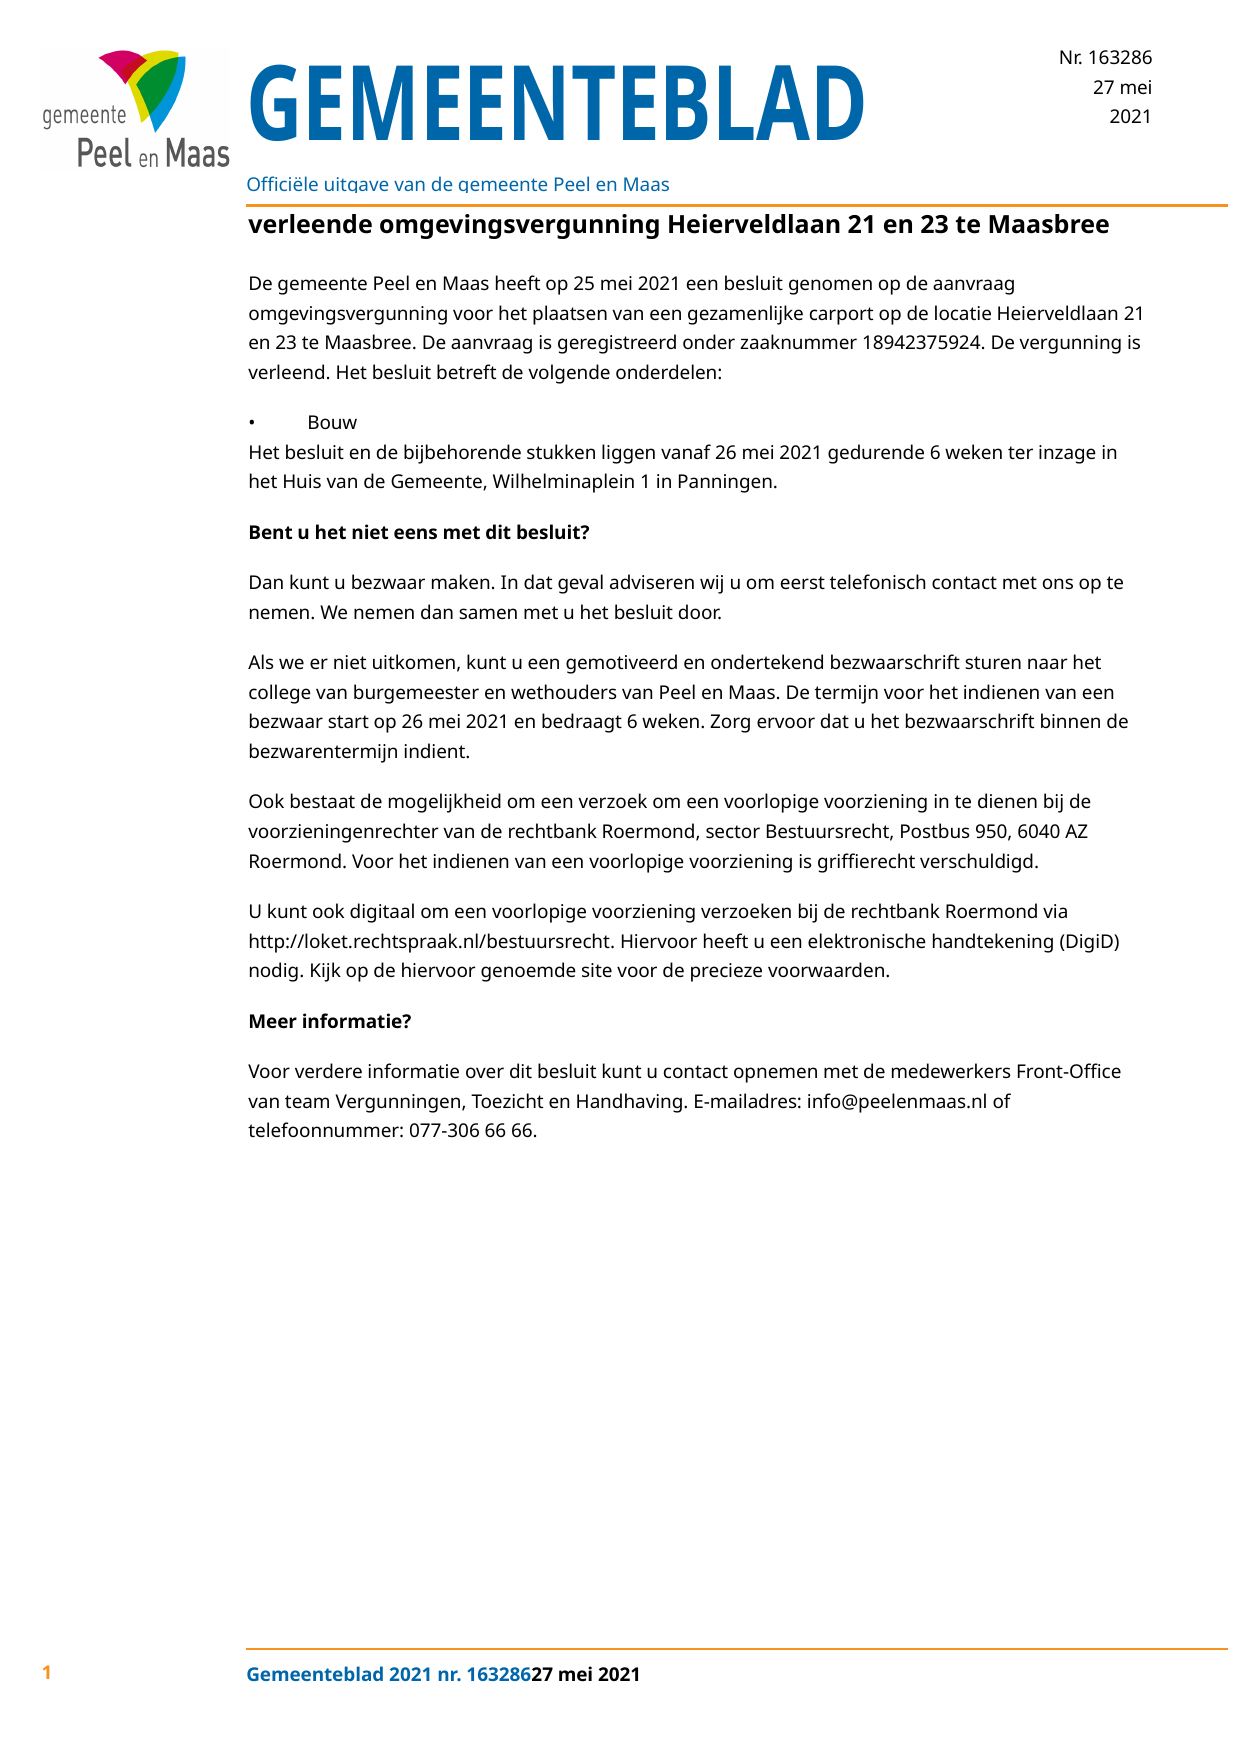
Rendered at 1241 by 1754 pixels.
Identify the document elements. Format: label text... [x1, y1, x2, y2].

text Als we er niet uitkomen, kunt u een gemotiveerd en ondertekend bezwaarschrift sturen naar het college van burgemeester en wethouders van Peel en Maas. De termijn voor het indienen van een bezwaar start op 26 mei 2021 en bedraagt 6 weken. Zorg ervoor dat u het bezwaarschrift binnen de bezwarentermijn indient. [248, 649, 1152, 764]
text De gemeente Peel en Maas heeft op 25 mei 2021 een besluit genomen op de aanvraag omgevingsvergunning voor het plaatsen van een gezamenlijke carport op de locatie Heierveldlaan 21 en 23 te Maasbree. De aanvraag is geregistreerd onder zaaknummer 18942375924. De vergunning is verleend. Het besluit betreft de volgende onderdelen: [248, 270, 1152, 385]
text Meer informatie? [248, 1008, 1152, 1033]
text U kunt ook digitaal om een voorlopige voorziening verzoeken bij de rechtbank Roermond via http://loket.rechtspraak.nl/bestuursrecht. Hiervoor heeft u een elektronische handtekening (DigiD) nodig. Kijk op de hiervoor genoemde site voor de precieze voorwaarden. [248, 898, 1152, 983]
text Voor verdere informatie over dit besluit kunt u contact opnemen met de medewerkers Front-Office van team Vergunningen, Toezicht en Handhaving. E-mailadres: info@peelenmaas.nl of telefoonnummer: 077-306 66 66. [248, 1058, 1152, 1143]
text Het besluit en de bijbehorende stukken liggen vanaf 26 mei 2021 gedurende 6 weken ter inzage in het Huis van de Gemeente, Wilhelminaplein 1 in Panningen. [248, 439, 1152, 494]
text verleende omgevingsvergunning Heierveldlaan 21 en 23 te Maasbree [248, 207, 1152, 241]
picture [41, 47, 231, 172]
text Dan kunt u bezwaar maken. In dat geval adviseren wij u om eerst telefonisch contact met ons op te nemen. We nemen dan samen met u het besluit door. [248, 569, 1152, 625]
text Ook bestaat de mogelijkheid om een verzoek om een voorlopige voorziening in te dienen bij de voorzieningenrechter van de rechtbank Roermond, sector Bestuursrecht, Postbus 950, 6040 AZ Roermond. Voor het indienen van een voorlopige voorziening is griffierecht verschuldigd. [248, 789, 1152, 873]
text Bent u het niet eens met dit besluit? [248, 519, 1152, 545]
list Bouw [248, 409, 1152, 435]
